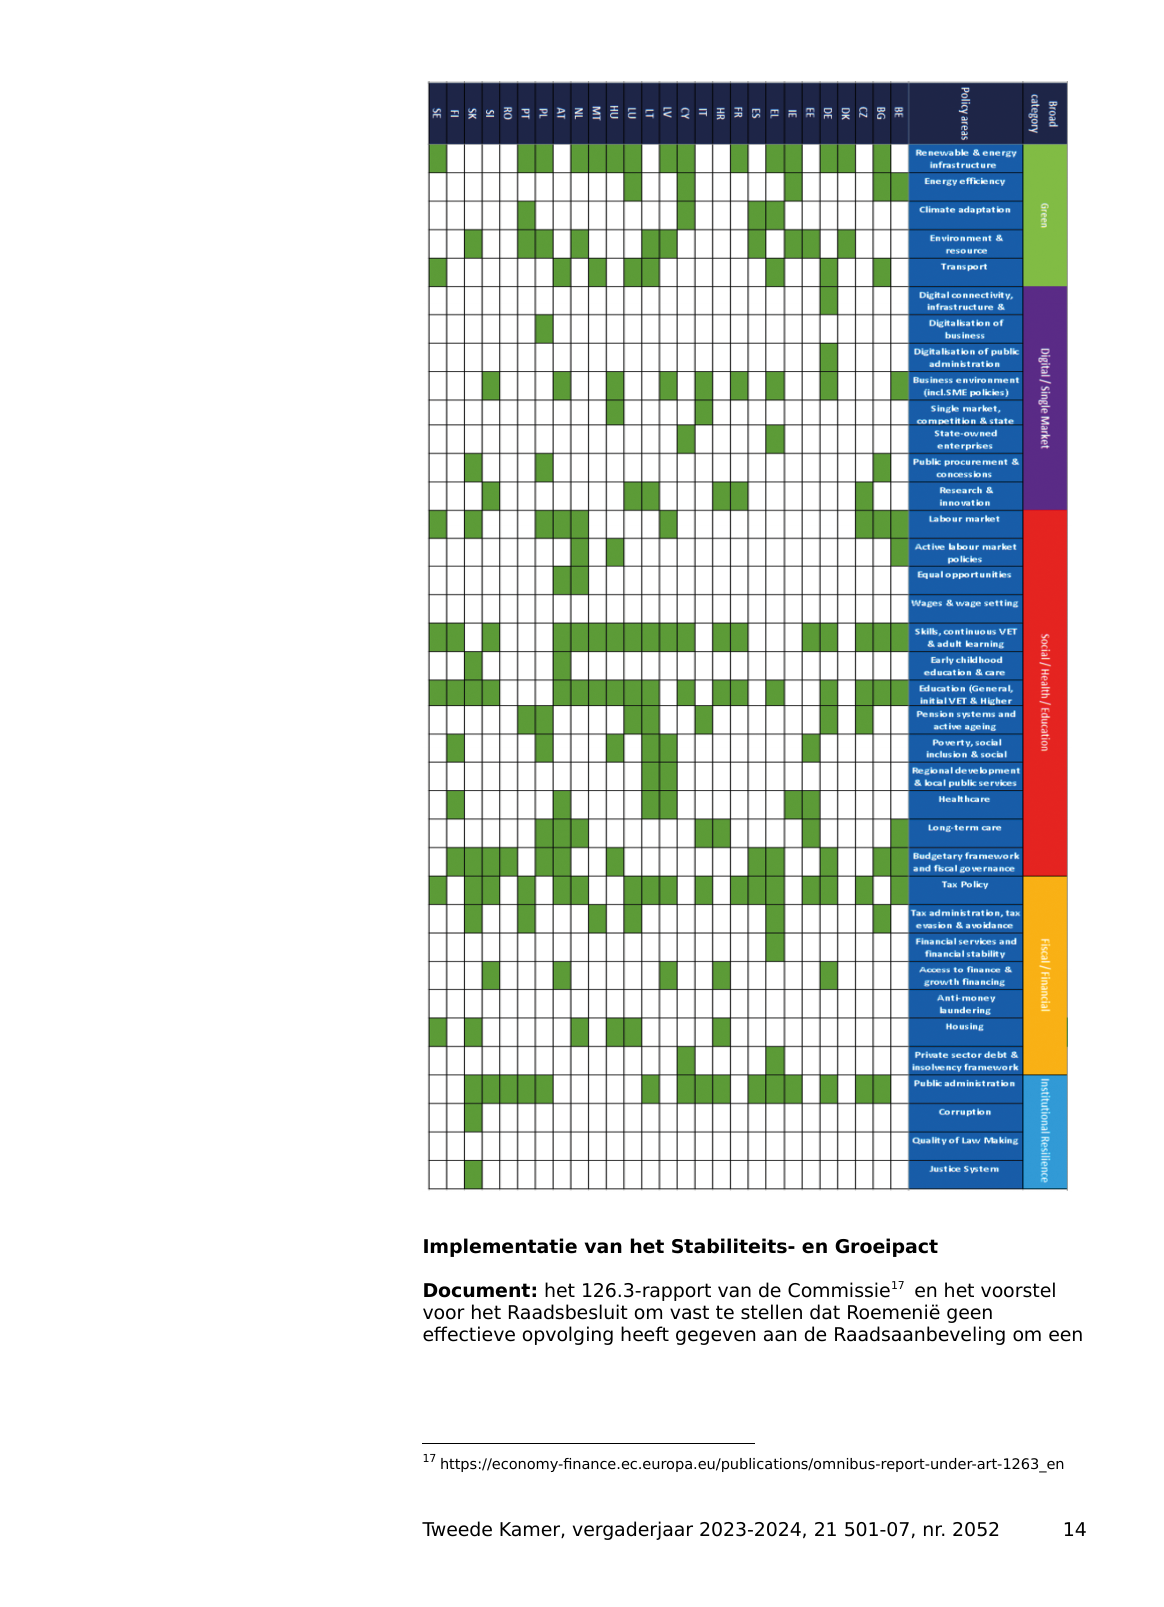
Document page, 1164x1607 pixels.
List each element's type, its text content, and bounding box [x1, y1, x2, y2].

text Document: het 126.3-rapport van de Commissie en het voorstel voor het Raadsbesluit om vast te stellen dat Roemenië geen effectieve opvolging heeft gegeven aan de Raadsaanbeveling om een [422, 1280, 1087, 1368]
subtitle Implementatie van het Stabiliteits- en Groeipact [422, 1236, 1087, 1258]
text https://economy-finance.ec.europa.eu/publications/omnibus-report-under-art-1263_en [422, 1452, 1087, 1474]
picture [422, 81, 1072, 1192]
